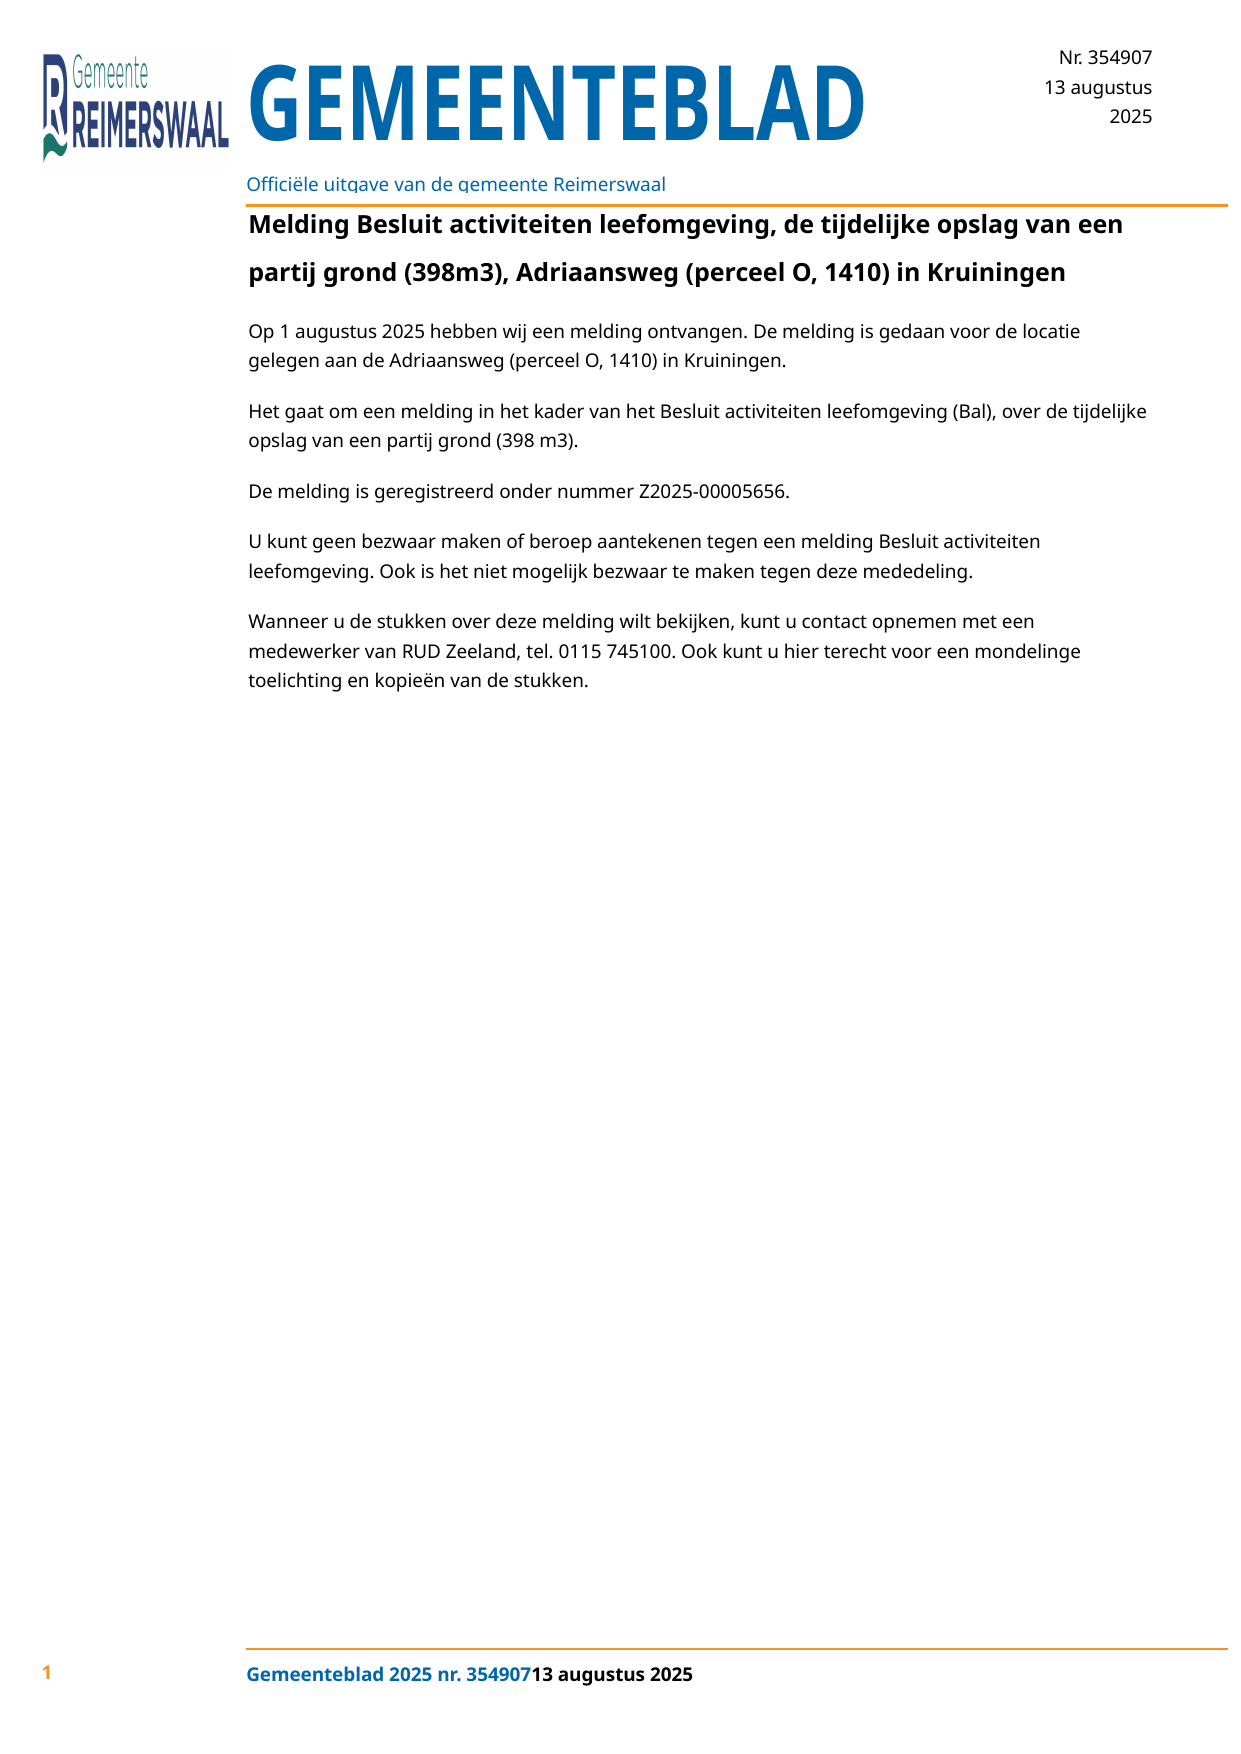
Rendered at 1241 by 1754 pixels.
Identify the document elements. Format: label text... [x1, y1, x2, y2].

text Het gaat om een melding in het kader van het Besluit activiteiten leefomgeving (Bal), over de tijdelijke opslag van een partij grond (398 m3). [248, 398, 1152, 453]
text Melding Besluit activiteiten leefomgeving, de tijdelijke opslag van een partij grond (398m3), Adriaansweg (perceel O, 1410) in Kruiningen [248, 207, 1152, 288]
picture [41, 47, 231, 172]
text De melding is geregistreerd onder nummer Z2025-00005656. [248, 478, 1152, 504]
text Op 1 augustus 2025 hebben wij een melding ontvangen. De melding is gedaan voor de locatie gelegen aan de Adriaansweg (perceel O, 1410) in Kruiningen. [248, 318, 1152, 373]
text Wanneer u de stukken over deze melding wilt bekijken, kunt u contact opnemen met een medewerker van RUD Zeeland, tel. 0115 745100. Ook kunt u hier terecht voor een mondelinge toelichting en kopieën van de stukken. [248, 608, 1152, 693]
text U kunt geen bezwaar maken of beroep aantekenen tegen een melding Besluit activiteiten leefomgeving. Ook is het niet mogelijk bezwaar te maken tegen deze mededeling. [248, 528, 1152, 584]
